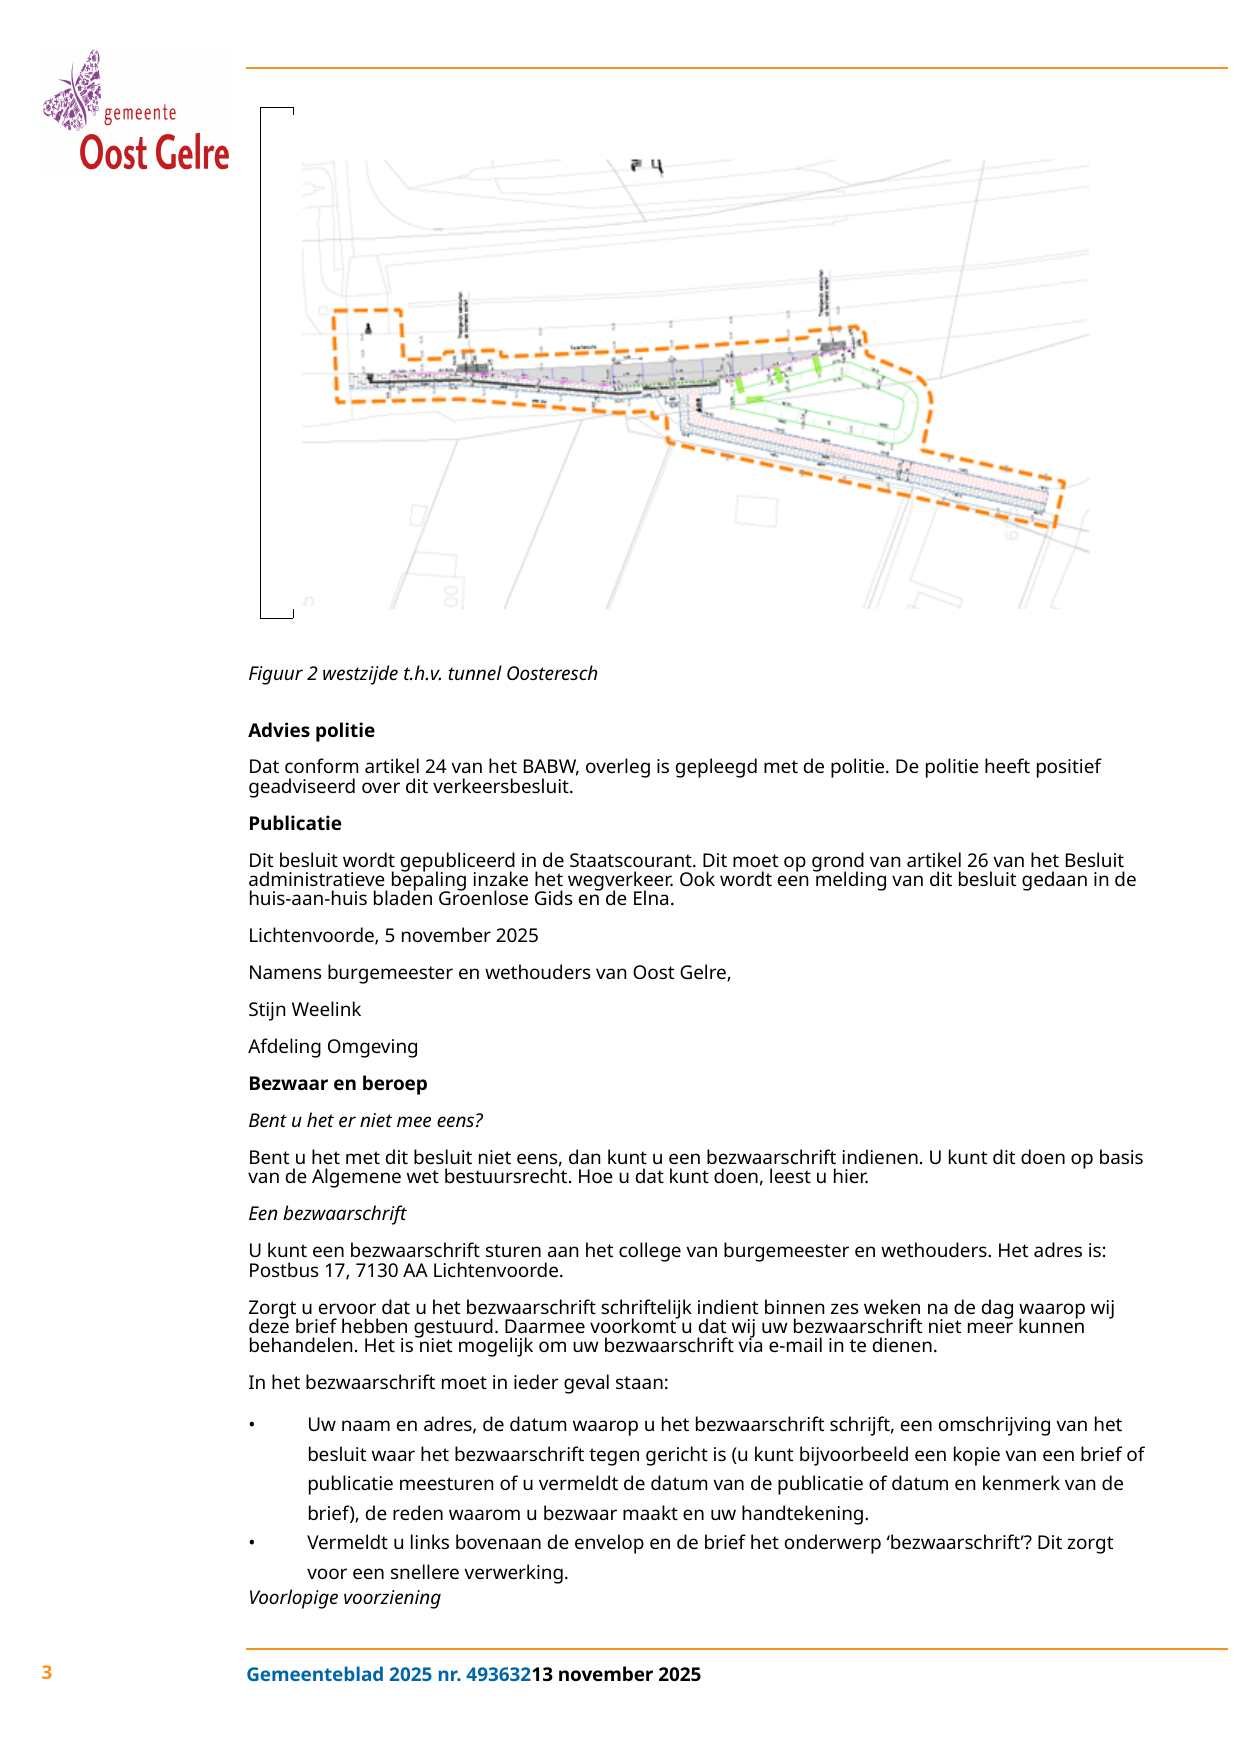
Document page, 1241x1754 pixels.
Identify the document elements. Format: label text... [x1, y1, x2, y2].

text Zorgt u ervoor dat u het bezwaarschrift schriftelijk indient binnen zes weken na de dag waarop wij deze brief hebben gestuurd. Daarmee voorkomt u dat wij uw bezwaarschrift niet meer kunnen behandelen. Het is niet mogelijk om uw bezwaarschrift via e-mail in te dienen. [248, 1299, 1152, 1356]
text Bezwaar en beroep [248, 1075, 1152, 1094]
text Een bezwaarschrift [248, 1205, 1152, 1225]
text U kunt een bezwaarschrift sturen aan het college van burgemeester en wethouders. Het adres is: Postbus 17, 7130 AA Lichtenvoorde. [248, 1242, 1152, 1281]
text Afdeling Omgeving [248, 1038, 1152, 1057]
text Dat conform artikel 24 van het BABW, overleg is gepleegd met de politie. De politie heeft positief geadviseerd over dit verkeersbesluit. [248, 758, 1152, 797]
text In het bezwaarschrift moet in ieder geval staan: [248, 1374, 1152, 1393]
text Dit besluit wordt gepubliceerd in de Staatscourant. Dit moet op grond van artikel 26 van het Besluit administratieve bepaling inzake het wegverkeer. Ook wordt een melding van dit besluit gedaan in de huis-aan-huis bladen Groenlose Gids en de Elna. [248, 852, 1152, 909]
list Uw naam en adres, de datum waarop u het bezwaarschrift schrijft, een omschrijving van het besluit waar het bezwaarschrift tegen gericht is (u kunt bijvoorbeeld een kopie van een brief of publicatie meesturen of u vermeldt de datum van de publicatie of datum en kenmerk van de brief), de reden waarom u bezwaar maakt en uw handtekening. [248, 1411, 1152, 1526]
text Lichtenvoorde, 5 november 2025 [248, 927, 1152, 947]
text Publicatie [248, 815, 1152, 834]
text Bent u het er niet mee eens? [248, 1112, 1152, 1131]
text Advies politie [248, 722, 1152, 741]
picture [268, 115, 1173, 609]
text Bent u het met dit besluit niet eens, dan kunt u een bezwaarschrift indienen. U kunt dit doen op basis van de Algemene wet bestuursrecht. Hoe u dat kunt doen, leest u hier. [248, 1149, 1152, 1188]
text Namens burgemeester en wethouders van Oost Gelre, [248, 964, 1152, 983]
text Voorlopige voorziening [248, 1589, 1152, 1608]
list Vermeldt u links bovenaan de envelop en de brief het onderwerp ‘bezwaarschrift’? Dit zorgt voor een snellere verwerking. [248, 1529, 1152, 1585]
text Stijn Weelink [248, 1001, 1152, 1021]
picture [41, 47, 231, 172]
text Figuur 2 westzijde t.h.v. tunnel Oosteresch [248, 660, 1152, 686]
